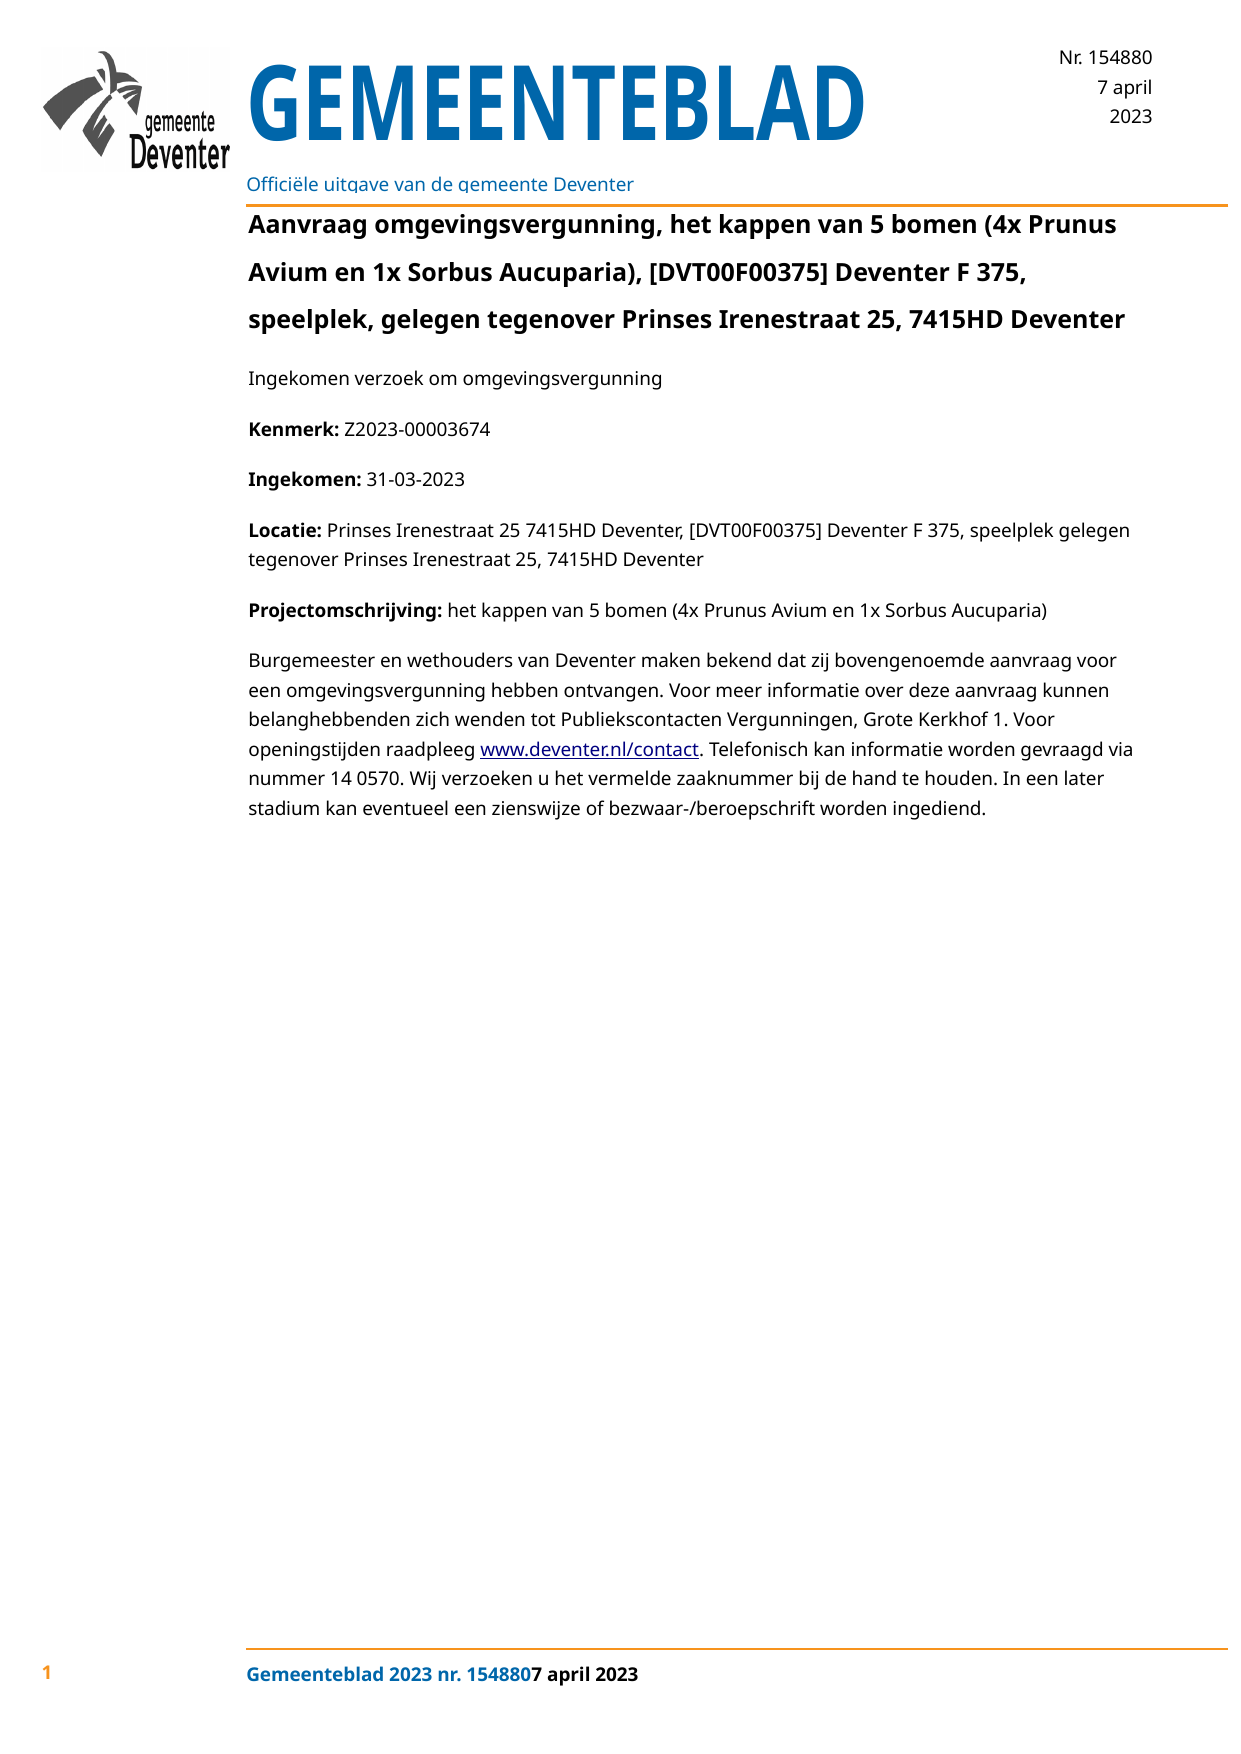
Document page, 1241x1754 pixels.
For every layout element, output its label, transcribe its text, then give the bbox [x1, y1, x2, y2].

text Burgemeester en wethouders van Deventer maken bekend dat zij bovengenoemde aanvraag voor een omgevingsvergunning hebben ontvangen. Voor meer informatie over deze aanvraag kunnen belanghebbenden zich wenden tot Publiekscontacten Vergunningen, Grote Kerkhof 1. Voor openingstijden raadpleeg www.deventer.nl/contact. Telefonisch kan informatie worden gevraagd via nummer 14 0570. Wij verzoeken u het vermelde zaaknummer bij de hand te houden. In een later stadium kan eventueel een zienswijze of bezwaar-/beroepschrift worden ingediend. [248, 647, 1152, 821]
text Ingekomen: 31-03-2023 [248, 466, 1152, 492]
text Projectomschrijving: het kappen van 5 bomen (4x Prunus Avium en 1x Sorbus Aucuparia) [248, 597, 1152, 622]
text Kenmerk: Z2023-00003674 [248, 416, 1152, 442]
picture [41, 47, 231, 172]
text Ingekomen verzoek om omgevingsvergunning [248, 366, 1152, 391]
text Aanvraag omgevingsvergunning, het kappen van 5 bomen (4x Prunus Avium en 1x Sorbus Aucuparia), [DVT00F00375] Deventer F 375, speelplek, gelegen tegenover Prinses Irenestraat 25, 7415HD Deventer [248, 207, 1152, 336]
text Locatie: Prinses Irenestraat 25 7415HD Deventer, [DVT00F00375] Deventer F 375, speelplek gelegen tegenover Prinses Irenestraat 25, 7415HD Deventer [248, 517, 1152, 572]
